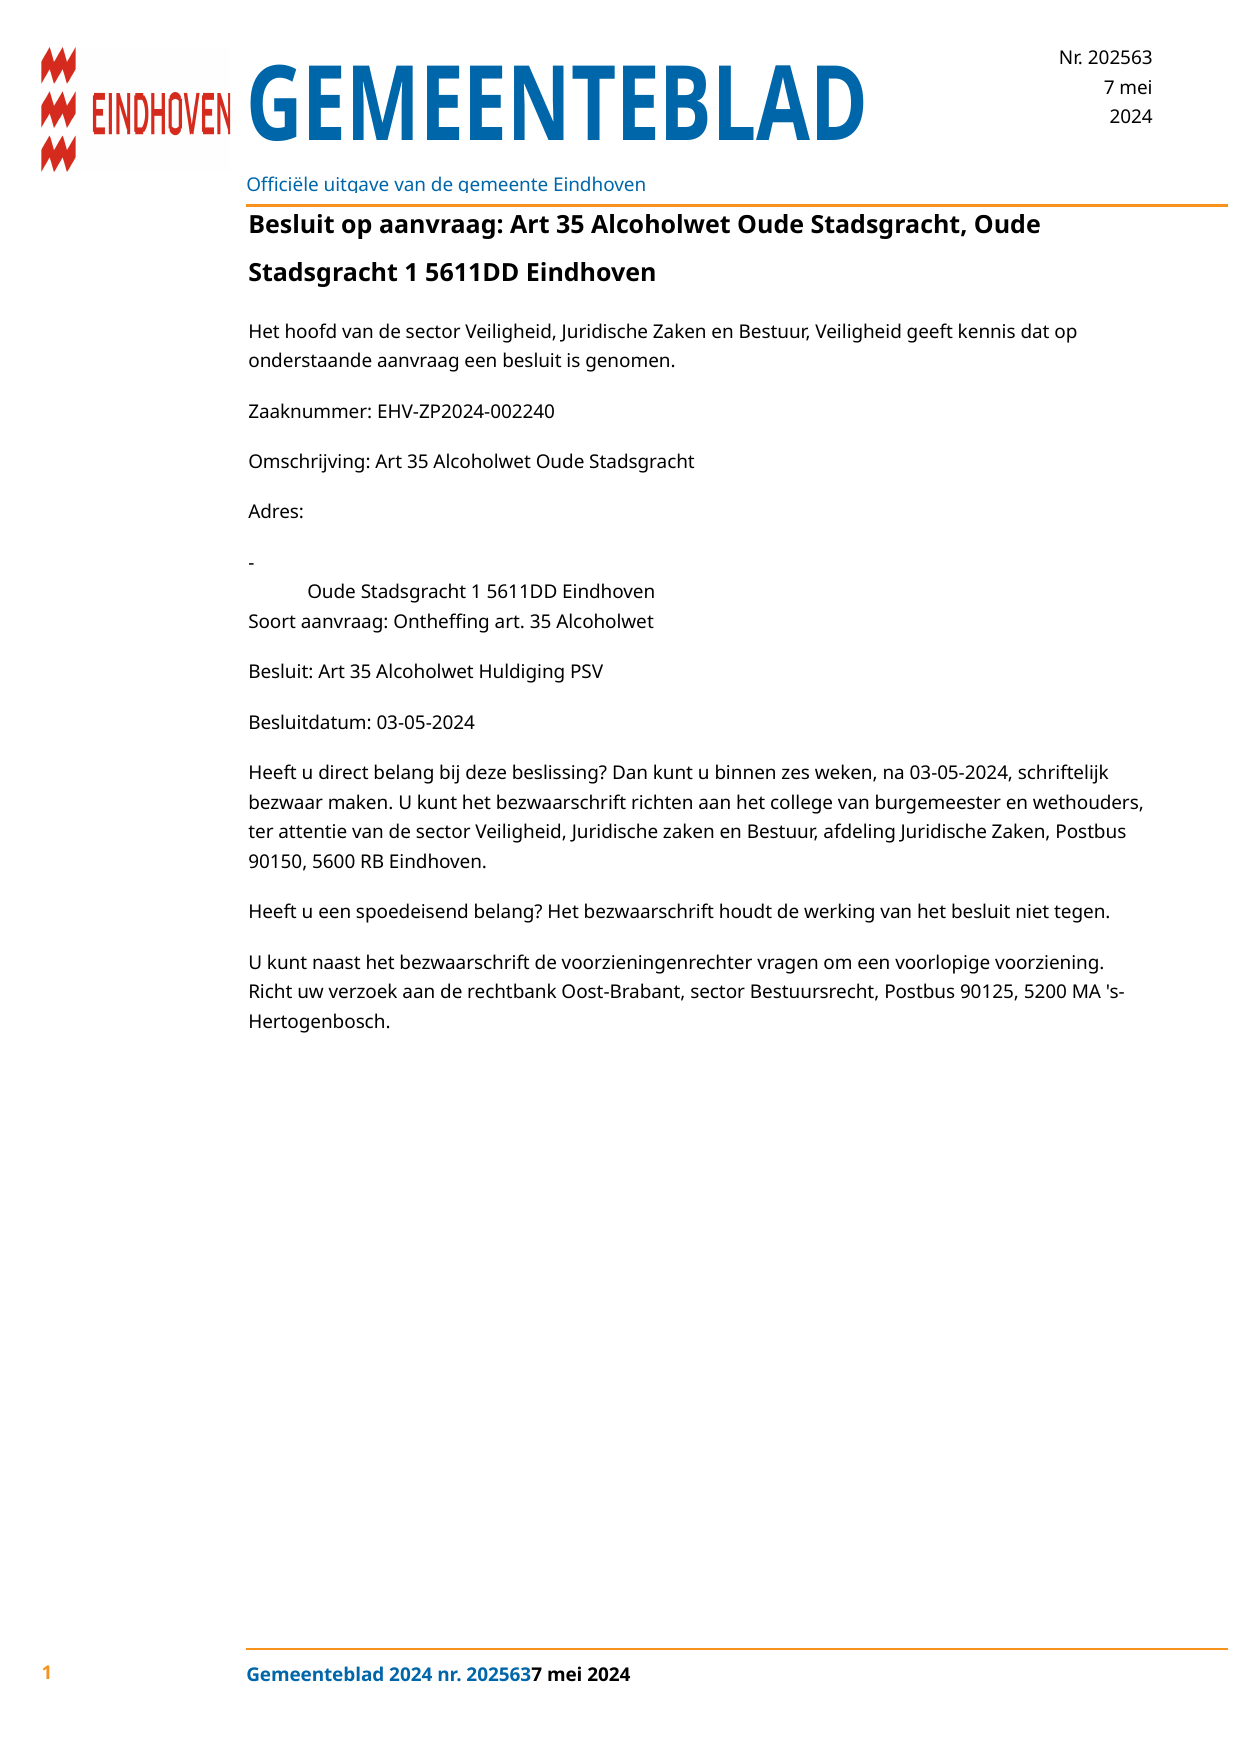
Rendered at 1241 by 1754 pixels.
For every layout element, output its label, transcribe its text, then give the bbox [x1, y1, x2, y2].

text Omschrijving: Art 35 Alcoholwet Oude Stadsgracht [248, 448, 1152, 474]
text Soort aanvraag: Ontheffing art. 35 Alcoholwet [248, 608, 1152, 634]
text Besluitdatum: 03-05-2024 [248, 709, 1152, 735]
text Heeft u een spoedeisend belang? Het bezwaarschrift houdt de werking van het besluit niet tegen. [248, 899, 1152, 924]
picture [41, 47, 231, 172]
text Zaaknummer: EHV-ZP2024-002240 [248, 398, 1152, 424]
text U kunt naast het bezwaarschrift de voorzieningenrechter vragen om een voorlopige voorziening. Richt uw verzoek aan de rechtbank Oost-Brabant, sector Bestuursrecht, Postbus 90125, 5200 MA 's-Hertogenbosch. [248, 949, 1152, 1034]
text Adres: [248, 499, 1152, 524]
text Heeft u direct belang bij deze beslissing? Dan kunt u binnen zes weken, na 03-05-2024, schriftelijk bezwaar maken. U kunt het bezwaarschrift richten aan het college van burgemeester en wethouders, ter attentie van de sector Veiligheid, Juridische zaken en Bestuur, afdeling Juridische Zaken, Postbus 90150, 5600 RB Eindhoven. [248, 759, 1152, 874]
list Oude Stadsgracht 1 5611DD Eindhoven [248, 579, 1152, 604]
text Besluit: Art 35 Alcoholwet Huldiging PSV [248, 659, 1152, 684]
text Besluit op aanvraag: Art 35 Alcoholwet Oude Stadsgracht, Oude Stadsgracht 1 5611DD Eindhoven [248, 207, 1152, 288]
text Het hoofd van de sector Veiligheid, Juridische Zaken en Bestuur, Veiligheid geeft kennis dat op onderstaande aanvraag een besluit is genomen. [248, 318, 1152, 373]
